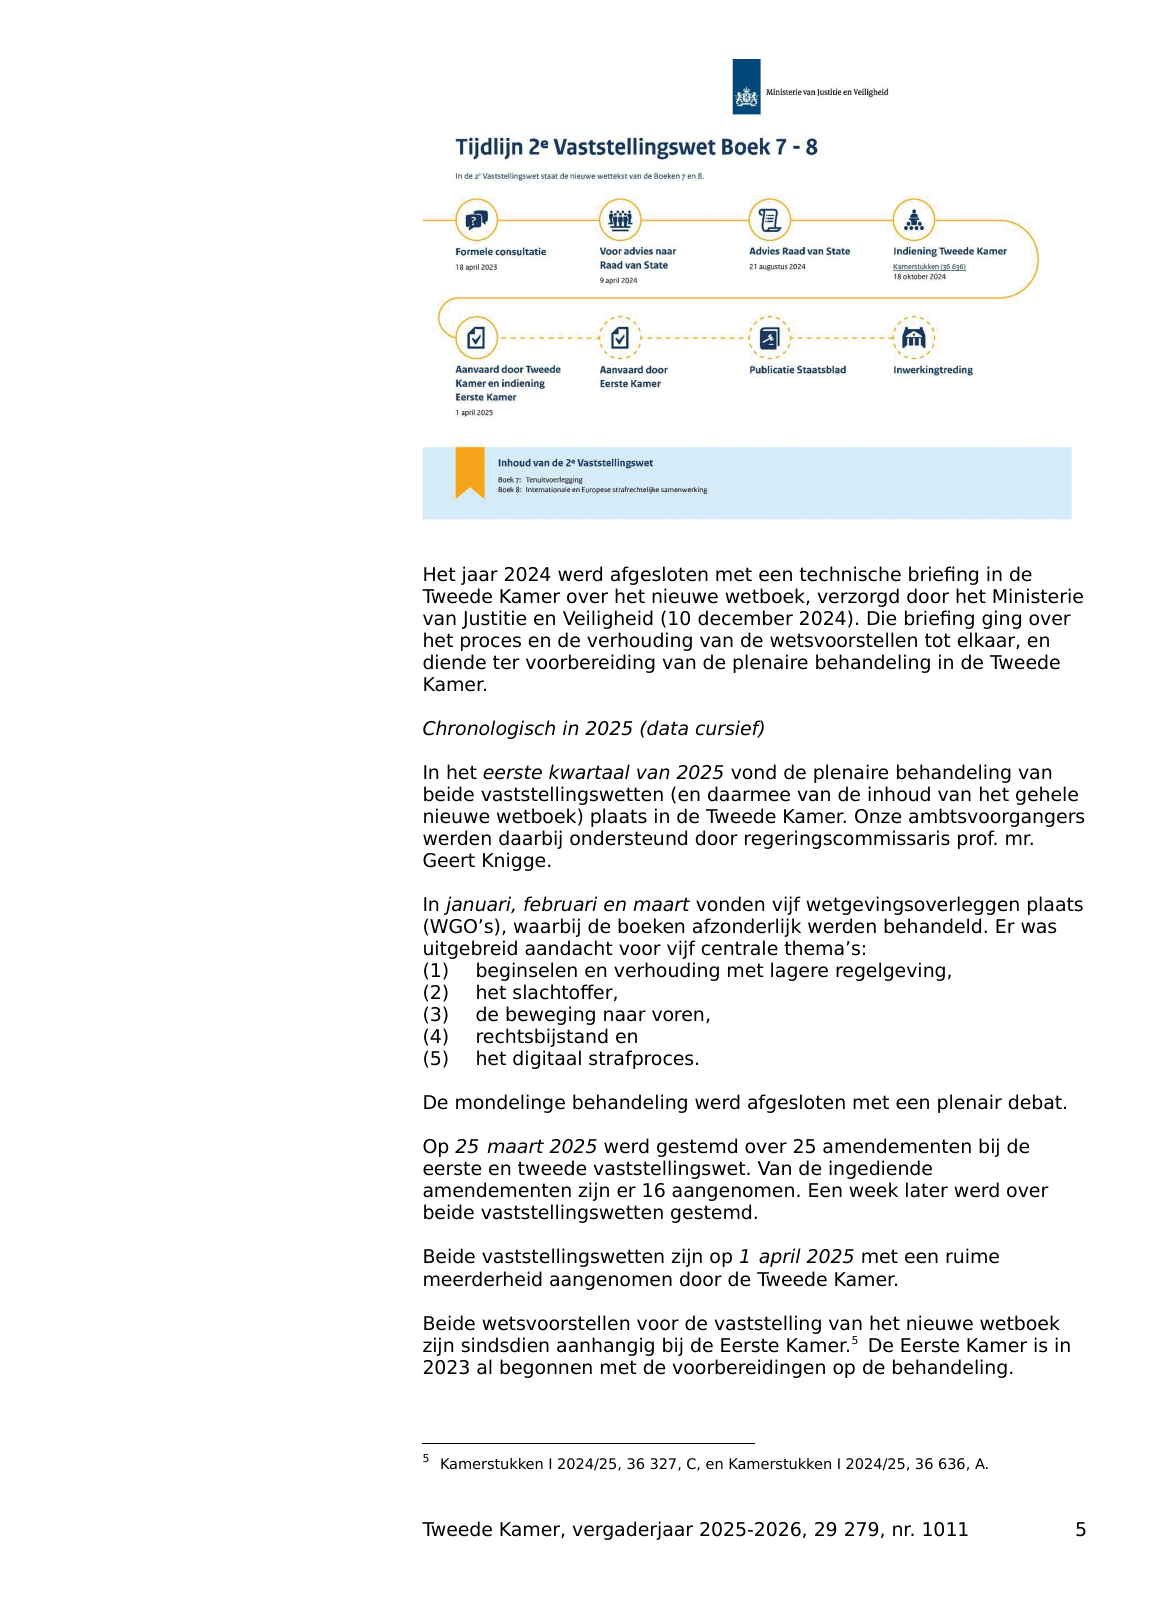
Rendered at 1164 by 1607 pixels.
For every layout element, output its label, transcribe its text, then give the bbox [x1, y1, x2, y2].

text (3) de beweging naar voren, [422, 1004, 1087, 1026]
text Beide vaststellingswetten zijn op 1 april 2025 met een ruime meerderheid aangenomen door de Tweede Kamer. [422, 1246, 1087, 1290]
picture [422, 59, 1072, 520]
text (2) het slachtoffer, [422, 982, 1087, 1004]
text In het eerste kwartaal van 2025 vond de plenaire behandeling van beide vaststellingswetten (en daarmee van de inhoud van het gehele nieuwe wetboek) plaats in de Tweede Kamer. Onze ambtsvoorgangers werden daarbij ondersteund door regeringscommissaris prof. mr. Geert Knigge. [422, 762, 1087, 872]
text (5) het digitaal strafproces. [422, 1048, 1087, 1070]
text Op 25 maart 2025 werd gestemd over 25 amendementen bij de eerste en tweede vaststellingswet. Van de ingediende amendementen zijn er 16 aangenomen. Een week later werd over beide vaststellingswetten gestemd. [422, 1136, 1087, 1224]
text (1) beginselen en verhouding met lagere regelgeving, [422, 960, 1087, 982]
text Het jaar 2024 werd afgesloten met een technische briefing in de Tweede Kamer over het nieuwe wetboek, verzorgd door het Ministerie van Justitie en Veiligheid (10 december 2024). Die briefing ging over het proces en de verhouding van de wetsvoorstellen tot elkaar, en diende ter voorbereiding van de plenaire behandeling in de Tweede Kamer. [422, 564, 1087, 696]
subtitle Chronologisch in 2025 (data cursief) [422, 718, 1087, 740]
text De mondelinge behandeling werd afgesloten met een plenair debat. [422, 1092, 1087, 1114]
text (4) rechtsbijstand en [422, 1026, 1087, 1048]
text Beide wetsvoorstellen voor de vaststelling van het nieuwe wetboek zijn sindsdien aanhangig bij de Eerste Kamer. De Eerste Kamer is in 2023 al begonnen met de voorbereidingen op de behandeling. [422, 1313, 1087, 1378]
text Kamerstukken I 2024/25, 36 327, C, en Kamerstukken I 2024/25, 36 636, A. [422, 1452, 1087, 1474]
text In januari, februari en maart vonden vijf wetgevingsoverleggen plaats (WGO’s), waarbij de boeken afzonderlijk werden behandeld. Er was uitgebreid aandacht voor vijf centrale thema’s: [422, 894, 1087, 960]
